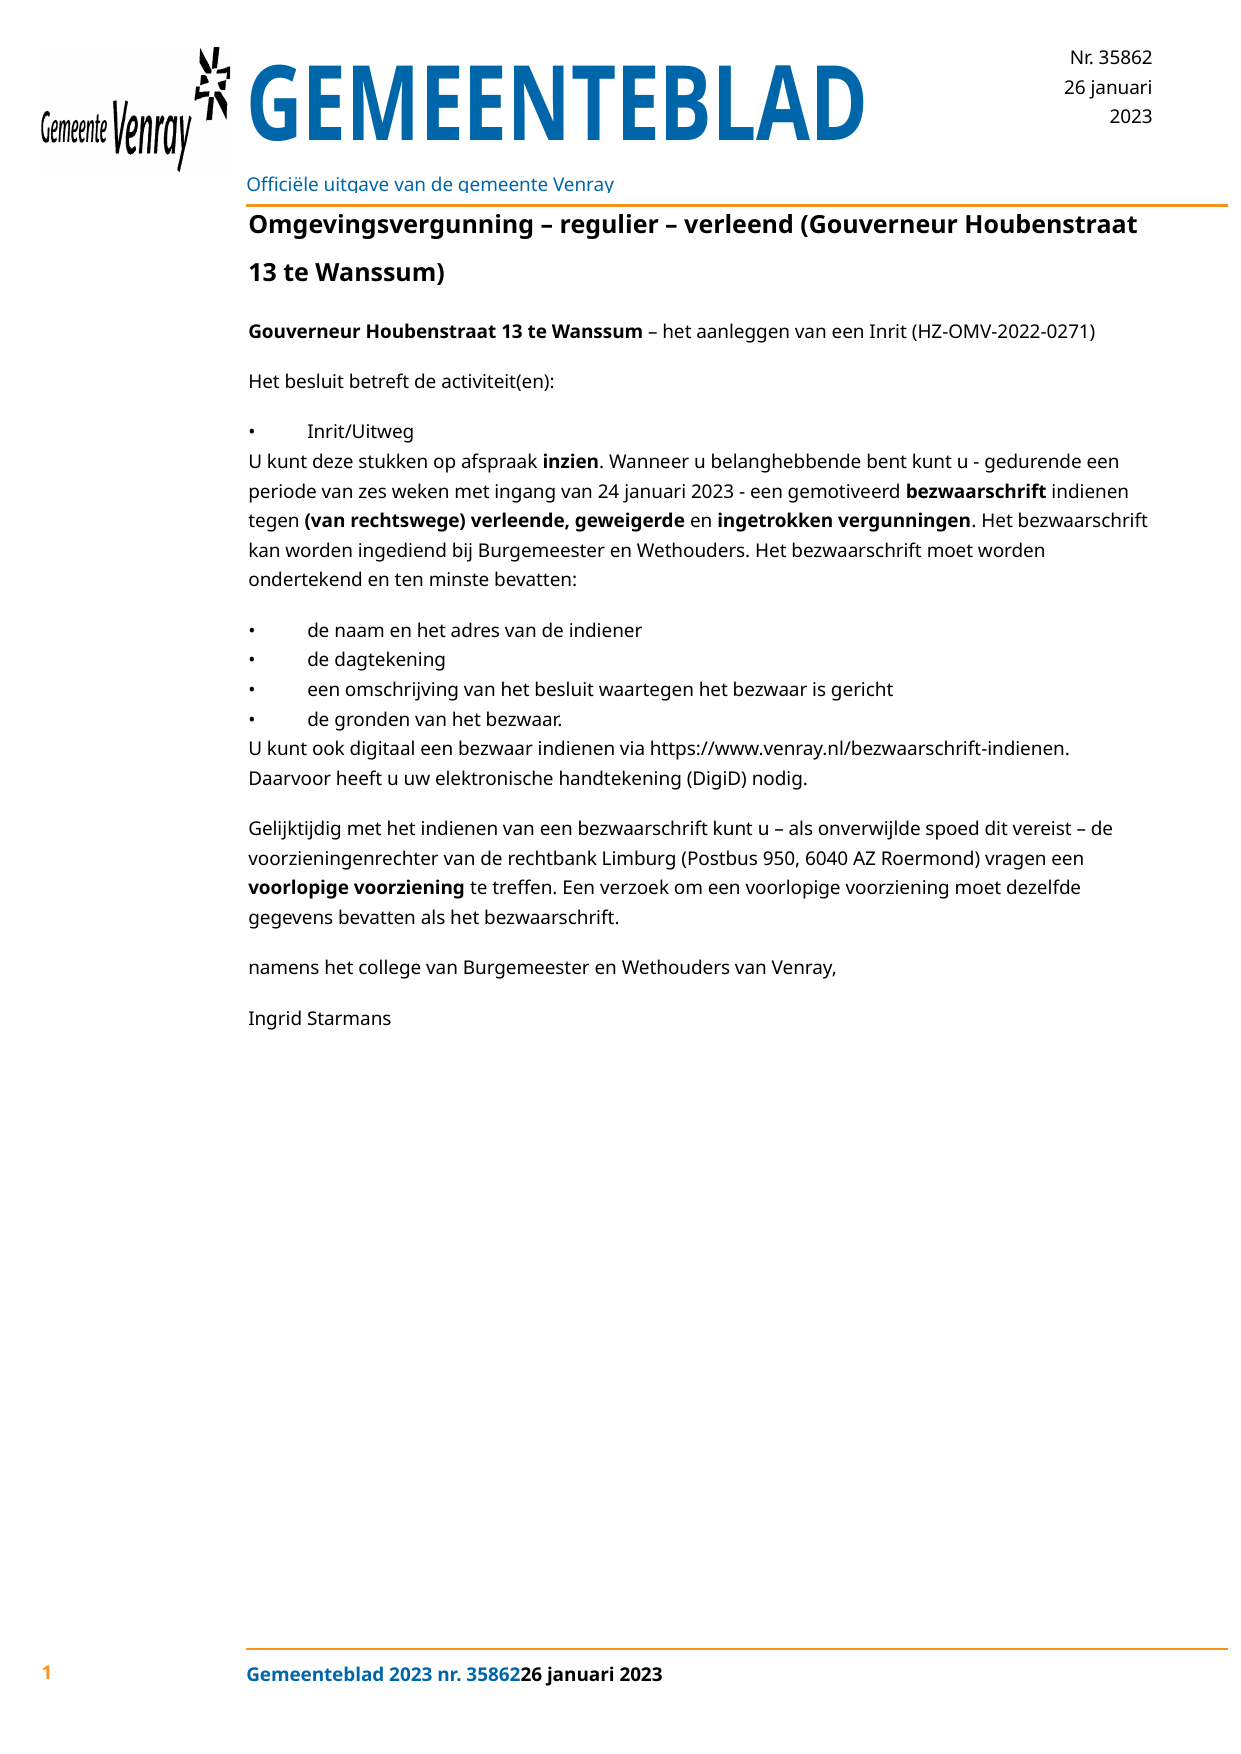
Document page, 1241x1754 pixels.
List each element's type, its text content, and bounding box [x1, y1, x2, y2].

list de gronden van het bezwaar. [248, 706, 1152, 732]
list een omschrijving van het besluit waartegen het bezwaar is gericht [248, 676, 1152, 702]
text Het besluit betreft de activiteit(en): [248, 368, 1152, 394]
text Gouverneur Houbenstraat 13 te Wanssum – het aanleggen van een Inrit (HZ-OMV-2022-0271) [248, 318, 1152, 344]
list de dagtekening [248, 647, 1152, 672]
text U kunt ook digitaal een bezwaar indienen via https://www.venray.nl/bezwaarschrift-indienen. Daarvoor heeft u uw elektronische handtekening (DigiD) nodig. [248, 735, 1152, 791]
text Ingrid Starmans [248, 1005, 1152, 1031]
text U kunt deze stukken op afspraak inzien. Wanneer u belanghebbende bent kunt u - gedurende een periode van zes weken met ingang van 24 januari 2023 - een gemotiveerd bezwaarschrift indienen tegen (van rechtswege) verleende, geweigerde en ingetrokken vergunningen. Het bezwaarschrift kan worden ingediend bij Burgemeester en Wethouders. Het bezwaarschrift moet worden ondertekend en ten minste bevatten: [248, 448, 1152, 592]
text Omgevingsvergunning – regulier – verleend (Gouverneur Houbenstraat 13 te Wanssum) [248, 207, 1152, 288]
list Inrit/Uitweg [248, 419, 1152, 444]
list de naam en het adres van de indiener [248, 617, 1152, 643]
text Gelijktijdig met het indienen van een bezwaarschrift kunt u – als onverwijlde spoed dit vereist – de voorzieningenrechter van de rechtbank Limburg (Postbus 950, 6040 AZ Roermond) vragen een voorlopige voorziening te treffen. Een verzoek om een voorlopige voorziening moet dezelfde gegevens bevatten als het bezwaarschrift. [248, 815, 1152, 930]
text namens het college van Burgemeester en Wethouders van Venray, [248, 954, 1152, 980]
picture [41, 47, 231, 172]
